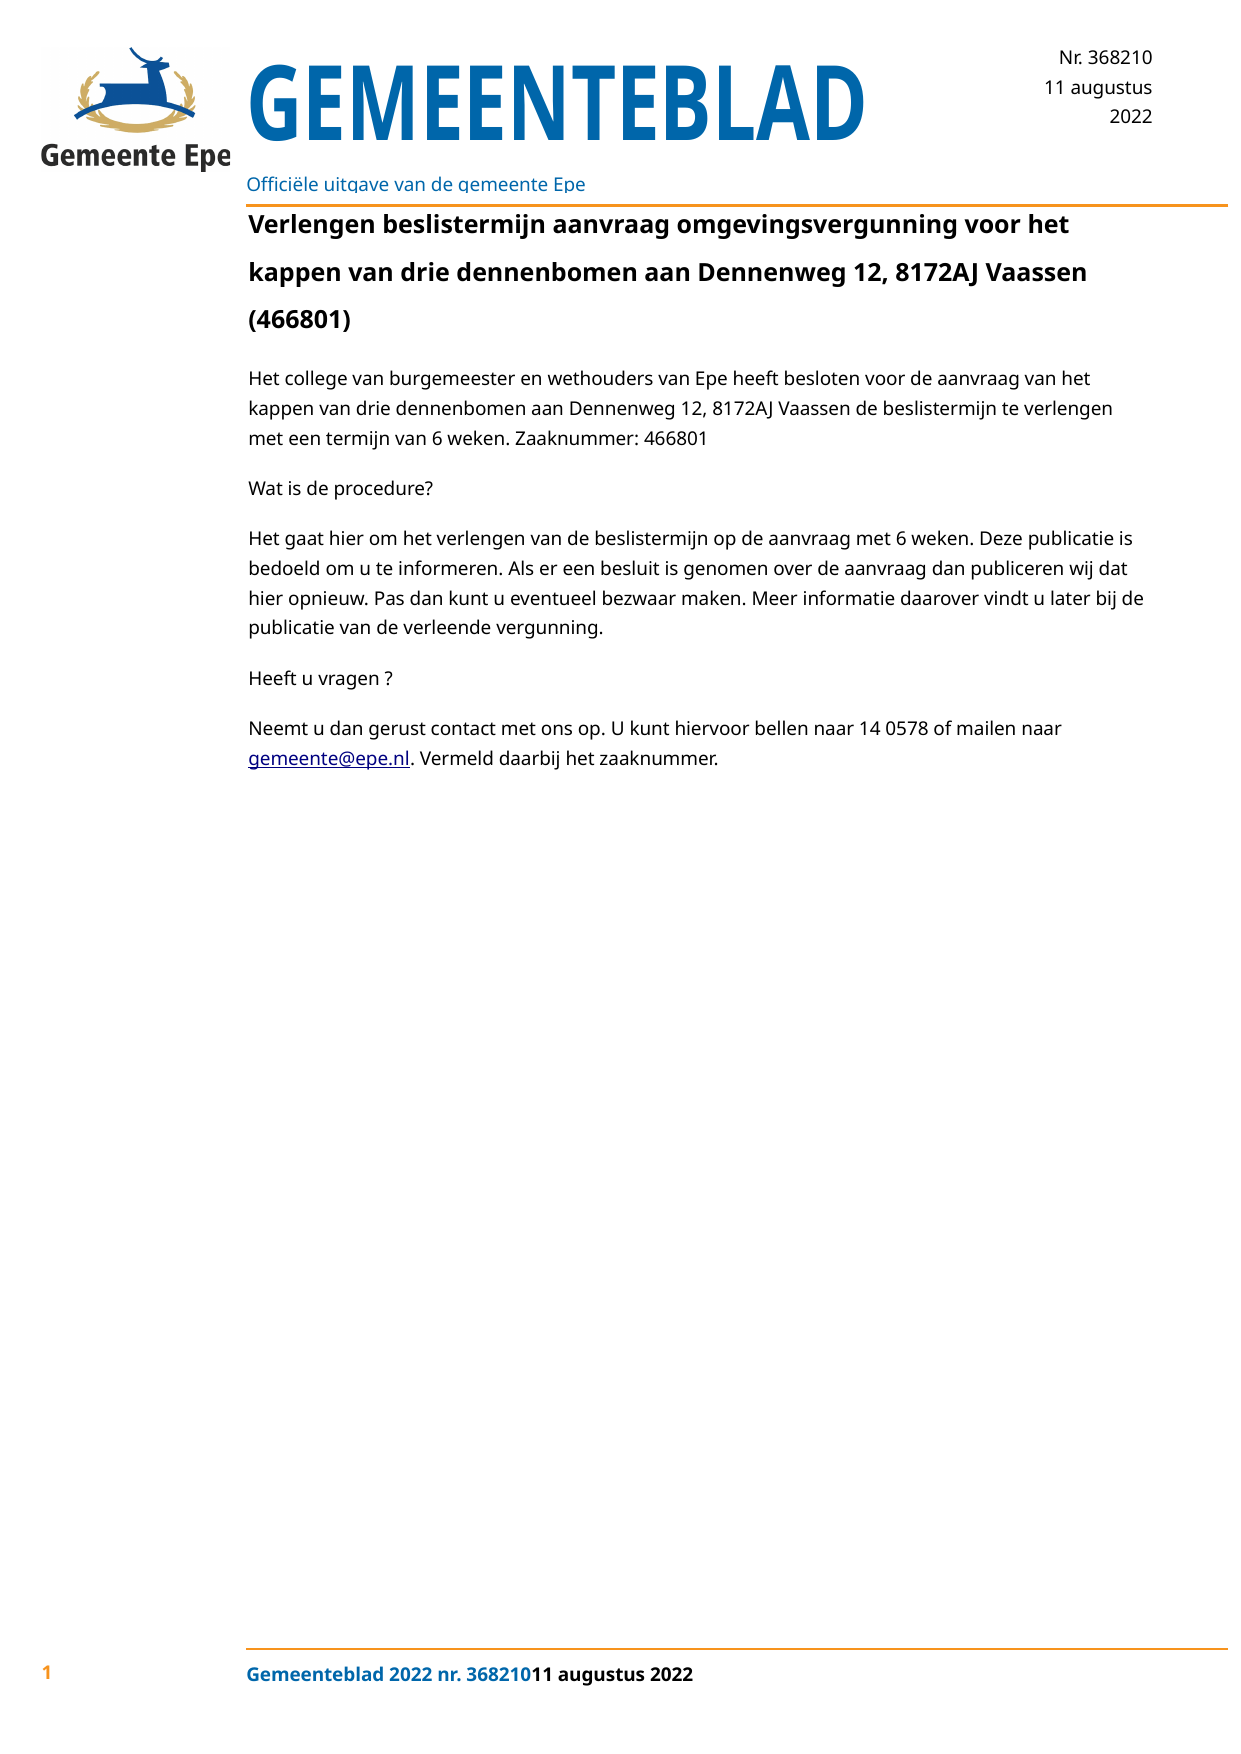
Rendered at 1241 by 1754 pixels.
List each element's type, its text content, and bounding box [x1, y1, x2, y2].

text Het college van burgemeester en wethouders van Epe heeft besloten voor de aanvraag van het kappen van drie dennenbomen aan Dennenweg 12, 8172AJ Vaassen de beslistermijn te verlengen met een termijn van 6 weken. Zaaknummer: 466801 [248, 366, 1152, 450]
text Heeft u vragen ? [248, 665, 1152, 690]
text Verlengen beslistermijn aanvraag omgevingsvergunning voor het kappen van drie dennenbomen aan Dennenweg 12, 8172AJ Vaassen (466801) [248, 207, 1152, 336]
text Neemt u dan gerust contact met ons op. U kunt hiervoor bellen naar 14 0578 of mailen naar gemeente@epe.nl. Vermeld daarbij het zaaknummer. [248, 715, 1152, 770]
text Wat is de procedure? [248, 475, 1152, 501]
text Het gaat hier om het verlengen van de beslistermijn op de aanvraag met 6 weken. Deze publicatie is bedoeld om u te informeren. Als er een besluit is genomen over de aanvraag dan publiceren wij dat hier opnieuw. Pas dan kunt u eventueel bezwaar maken. Meer informatie daarover vindt u later bij de publicatie van de verleende vergunning. [248, 526, 1152, 640]
picture [41, 47, 231, 172]
